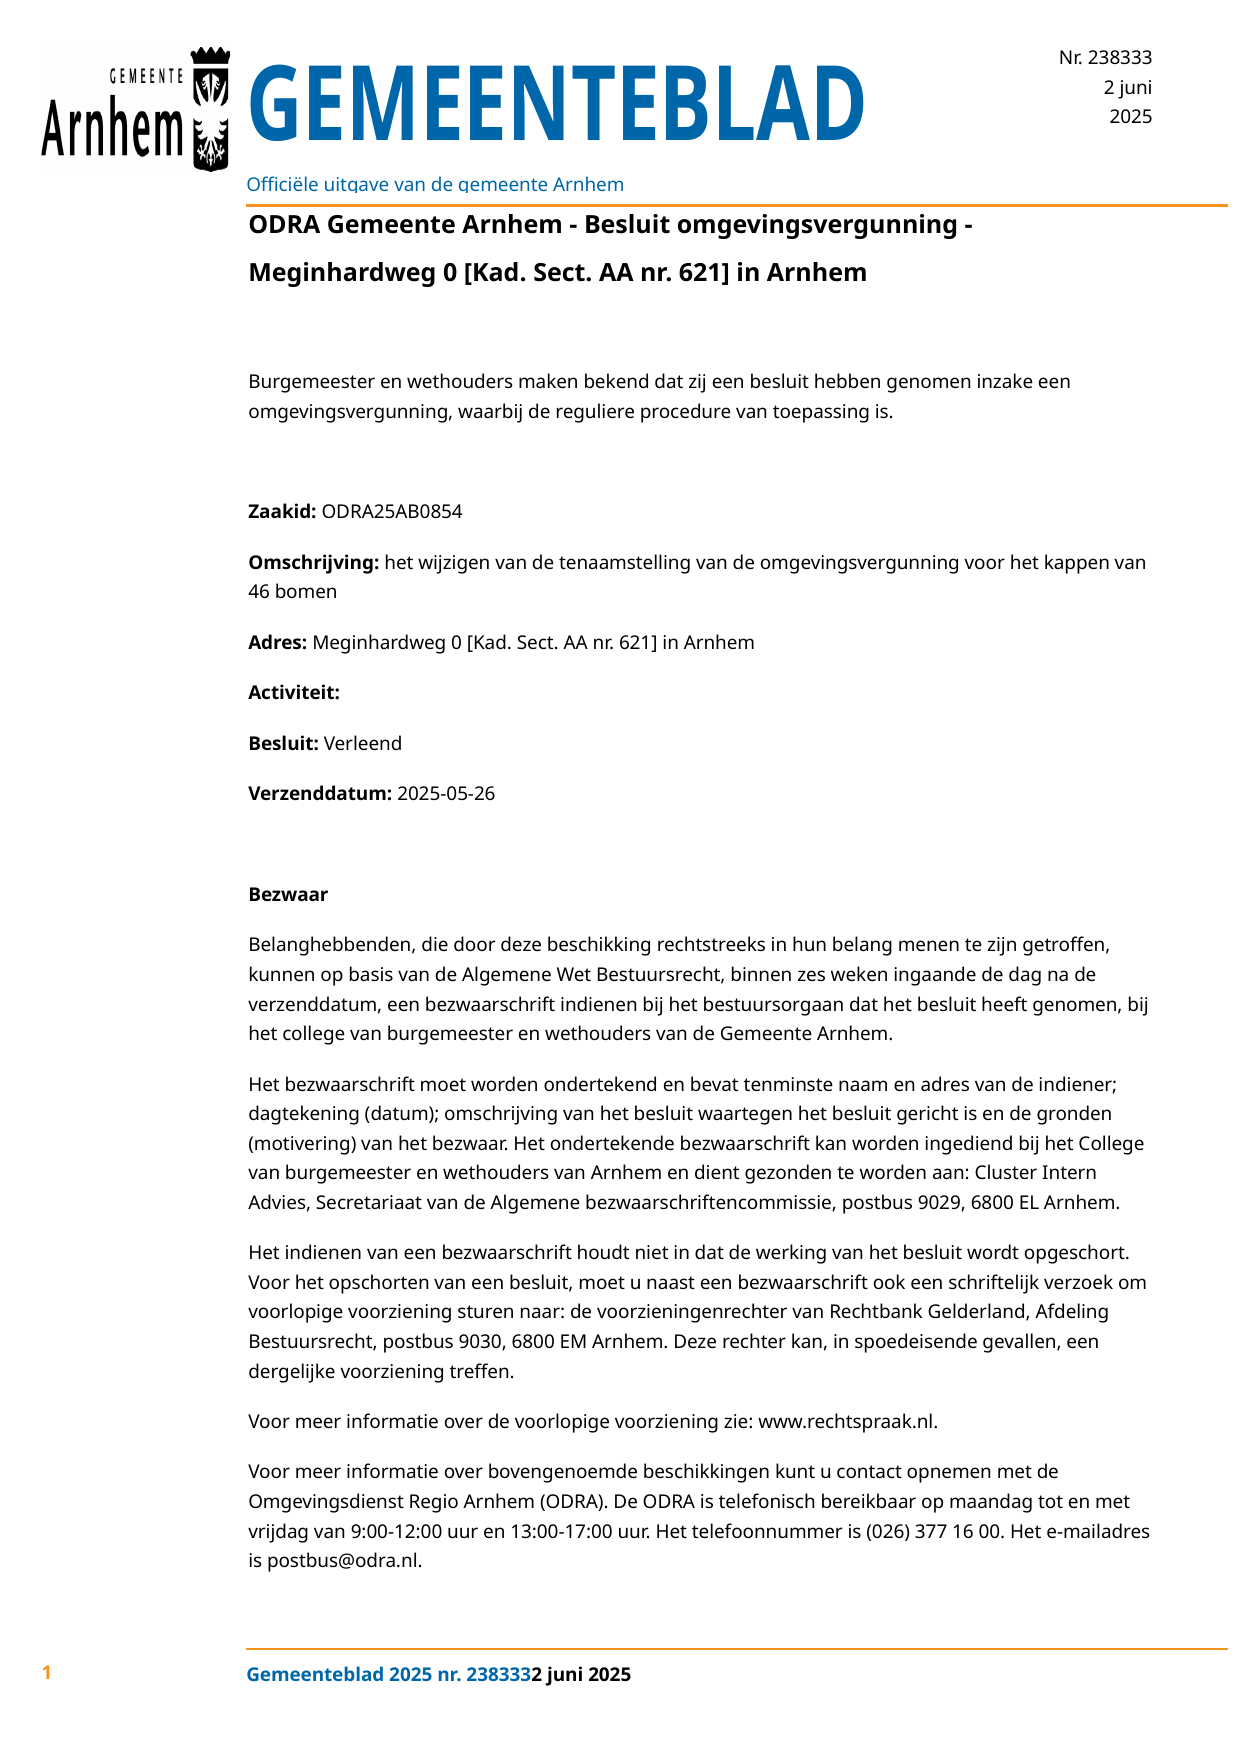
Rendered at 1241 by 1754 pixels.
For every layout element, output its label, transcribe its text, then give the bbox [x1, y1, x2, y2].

text ODRA Gemeente Arnhem - Besluit omgevingsvergunning - Meginhardweg 0 [Kad. Sect. AA nr. 621] in Arnhem [248, 207, 1152, 288]
text Adres: Meginhardweg 0 [Kad. Sect. AA nr. 621] in Arnhem [248, 629, 1152, 655]
text Het indienen van een bezwaarschrift houdt niet in dat de werking van het besluit wordt opgeschort. Voor het opschorten van een besluit, moet u naast een bezwaarschrift ook een schriftelijk verzoek om voorlopige voorziening sturen naar: de voorzieningenrechter van Rechtbank Gelderland, Afdeling Bestuursrecht, postbus 9030, 6800 EM Arnhem. Deze rechter kan, in spoedeisende gevallen, een dergelijke voorziening treffen. [248, 1239, 1152, 1384]
text Besluit: Verleend [248, 730, 1152, 756]
picture [41, 47, 231, 172]
text Verzenddatum: 2025-05-26 [248, 780, 1152, 806]
text Voor meer informatie over de voorlopige voorziening zie: www.rechtspraak.nl. [248, 1408, 1152, 1434]
text Belanghebbenden, die door deze beschikking rechtstreeks in hun belang menen te zijn getroffen, kunnen op basis van de Algemene Wet Bestuursrecht, binnen zes weken ingaande de dag na de verzenddatum, een bezwaarschrift indienen bij het bestuursorgaan dat het besluit heeft genomen, bij het college van burgemeester en wethouders van de Gemeente Arnhem. [248, 932, 1152, 1046]
text Burgemeester en wethouders maken bekend dat zij een besluit hebben genomen inzake een omgevingsvergunning, waarbij de reguliere procedure van toepassing is. [248, 368, 1152, 424]
text Bezwaar [248, 881, 1152, 907]
text Voor meer informatie over bovengenoemde beschikkingen kunt u contact opnemen met de Omgevingsdienst Regio Arnhem (ODRA). De ODRA is telefonisch bereikbaar op maandag tot en met vrijdag van 9:00-12:00 uur en 13:00-17:00 uur. Het telefoonnummer is (026) 377 16 00. Het e-mailadres is postbus@odra.nl. [248, 1459, 1152, 1573]
text Activiteit: [248, 679, 1152, 705]
text Zaakid: ODRA25AB0854 [248, 499, 1152, 524]
text Omschrijving: het wijzigen van de tenaamstelling van de omgevingsvergunning voor het kappen van 46 bomen [248, 549, 1152, 604]
text Het bezwaarschrift moet worden ondertekend en bevat tenminste naam en adres van de indiener; dagtekening (datum); omschrijving van het besluit waartegen het besluit gericht is en de gronden (motivering) van het bezwaar. Het ondertekende bezwaarschrift kan worden ingediend bij het College van burgemeester en wethouders van Arnhem en dient gezonden te worden aan: Cluster Intern Advies, Secretariaat van de Algemene bezwaarschriftencommissie, postbus 9029, 6800 EL Arnhem. [248, 1071, 1152, 1215]
